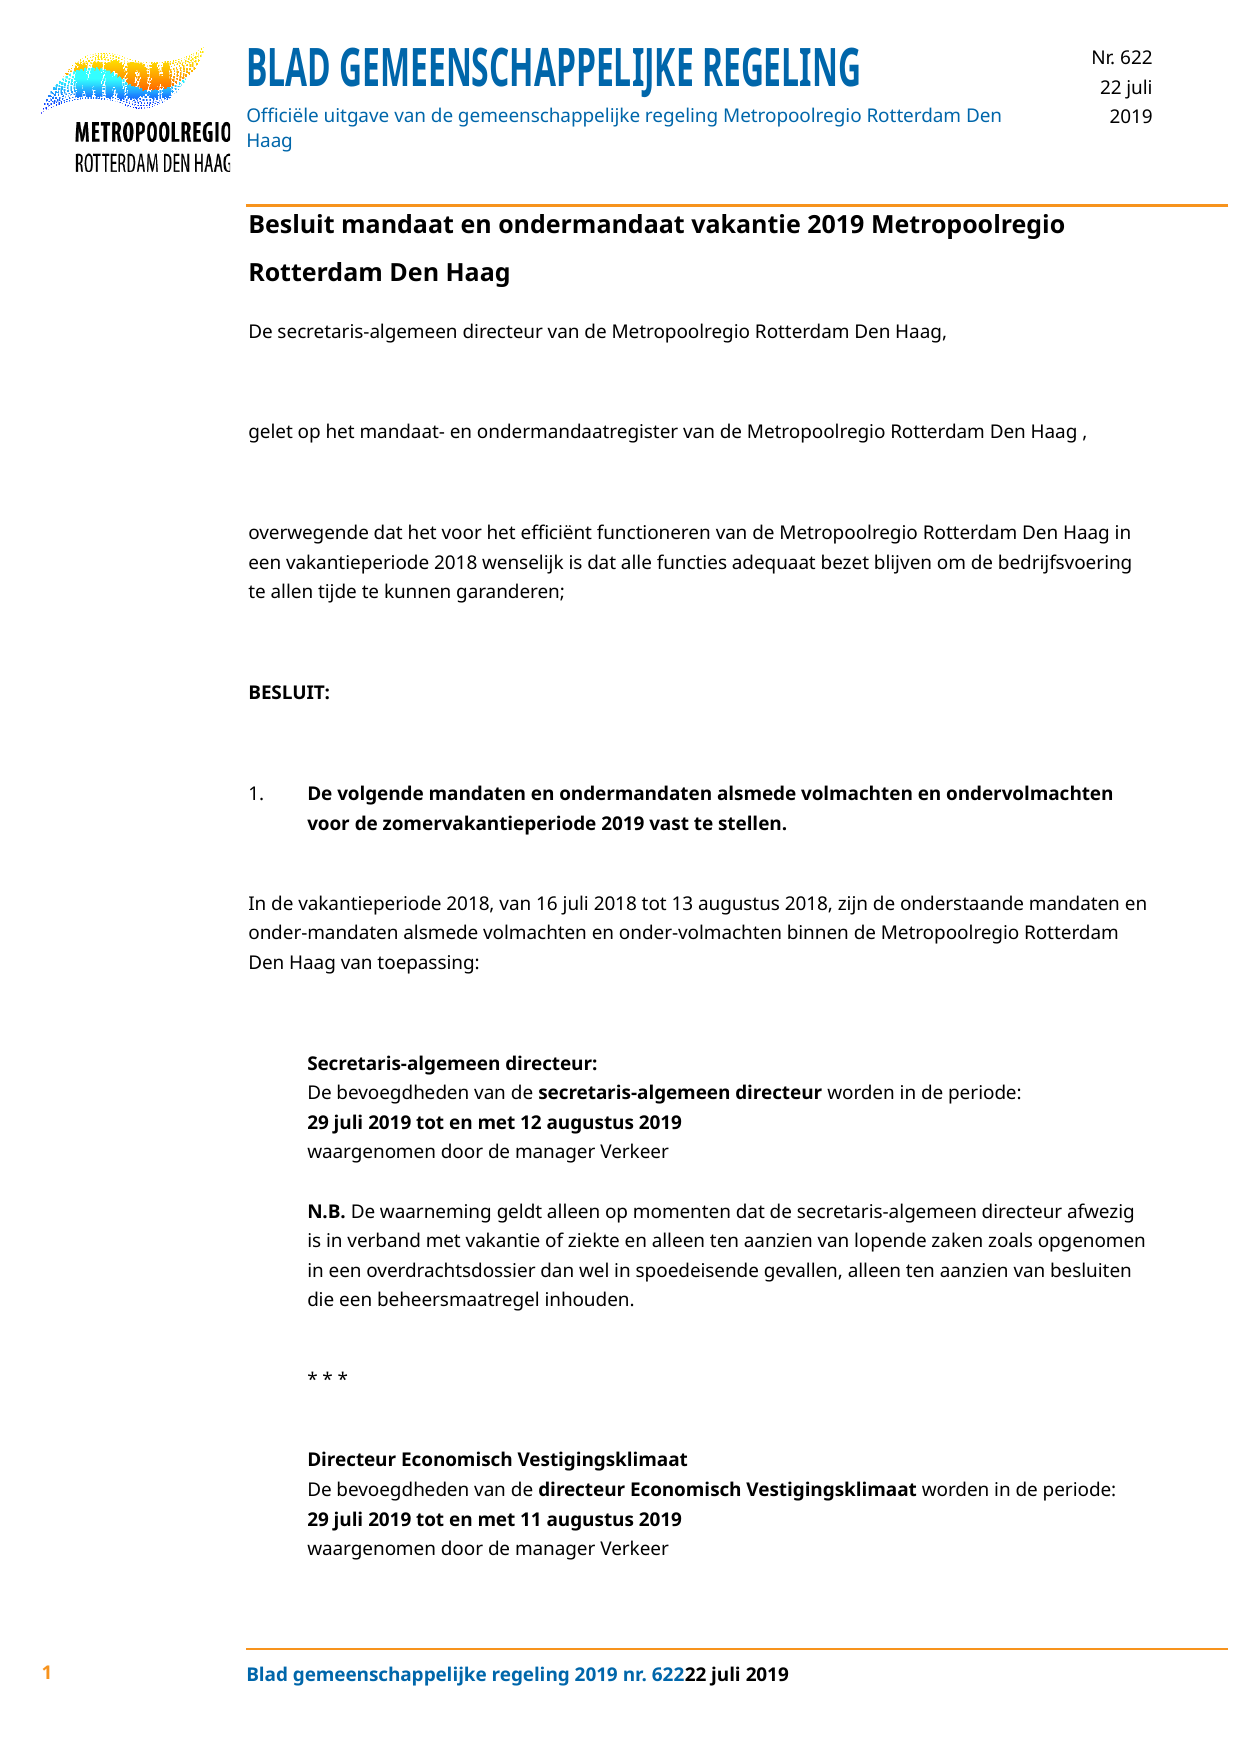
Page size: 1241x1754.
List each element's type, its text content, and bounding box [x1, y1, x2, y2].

list waargenomen door de manager Verkeer [248, 1535, 1152, 1561]
list De bevoegdheden van de directeur Economisch Vestigingsklimaat worden in de periode: [248, 1476, 1152, 1502]
text BESLUIT: [248, 679, 1152, 705]
list N.B. De waarneming geldt alleen op momenten dat de secretaris-algemeen directeur afwezig is in verband met vakantie of ziekte en alleen ten aanzien van lopende zaken zoals opgenomen in een overdrachtsdossier dan wel in spoedeisende gevallen, alleen ten aanzien van besluiten die een beheersmaatregel inhouden. [248, 1198, 1152, 1312]
list De volgende mandaten en ondermandaten alsmede volmachten en ondervolmachten voor de zomervakantieperiode 2019 vast te stellen. [248, 780, 1152, 836]
text gelet op het mandaat- en ondermandaatregister van de Metropoolregio Rotterdam Den Haag , [248, 419, 1152, 444]
text Besluit mandaat en ondermandaat vakantie 2019 Metropoolregio Rotterdam Den Haag [248, 207, 1152, 288]
picture [41, 47, 231, 172]
text In de vakantieperiode 2018, van 16 juli 2018 tot 13 augustus 2018, zijn de onderstaande mandaten en onder-mandaten alsmede volmachten en onder-volmachten binnen de Metropoolregio Rotterdam Den Haag van toepassing: [248, 890, 1152, 975]
list 29 juli 2019 tot en met 12 augustus 2019 [248, 1109, 1152, 1135]
list waargenomen door de manager Verkeer [248, 1139, 1152, 1164]
list * * * [248, 1367, 1152, 1392]
list Secretaris-algemeen directeur: [248, 1050, 1152, 1076]
text overwegende dat het voor het efficiënt functioneren van de Metropoolregio Rotterdam Den Haag in een vakantieperiode 2018 wenselijk is dat alle functies adequaat bezet blijven om de bedrijfsvoering te allen tijde te kunnen garanderen; [248, 519, 1152, 604]
list 29 juli 2019 tot en met 11 augustus 2019 [248, 1506, 1152, 1532]
list De bevoegdheden van de secretaris-algemeen directeur worden in de periode: [248, 1079, 1152, 1105]
list Directeur Economisch Vestigingsklimaat [248, 1447, 1152, 1472]
text De secretaris-algemeen directeur van de Metropoolregio Rotterdam Den Haag, [248, 318, 1152, 344]
